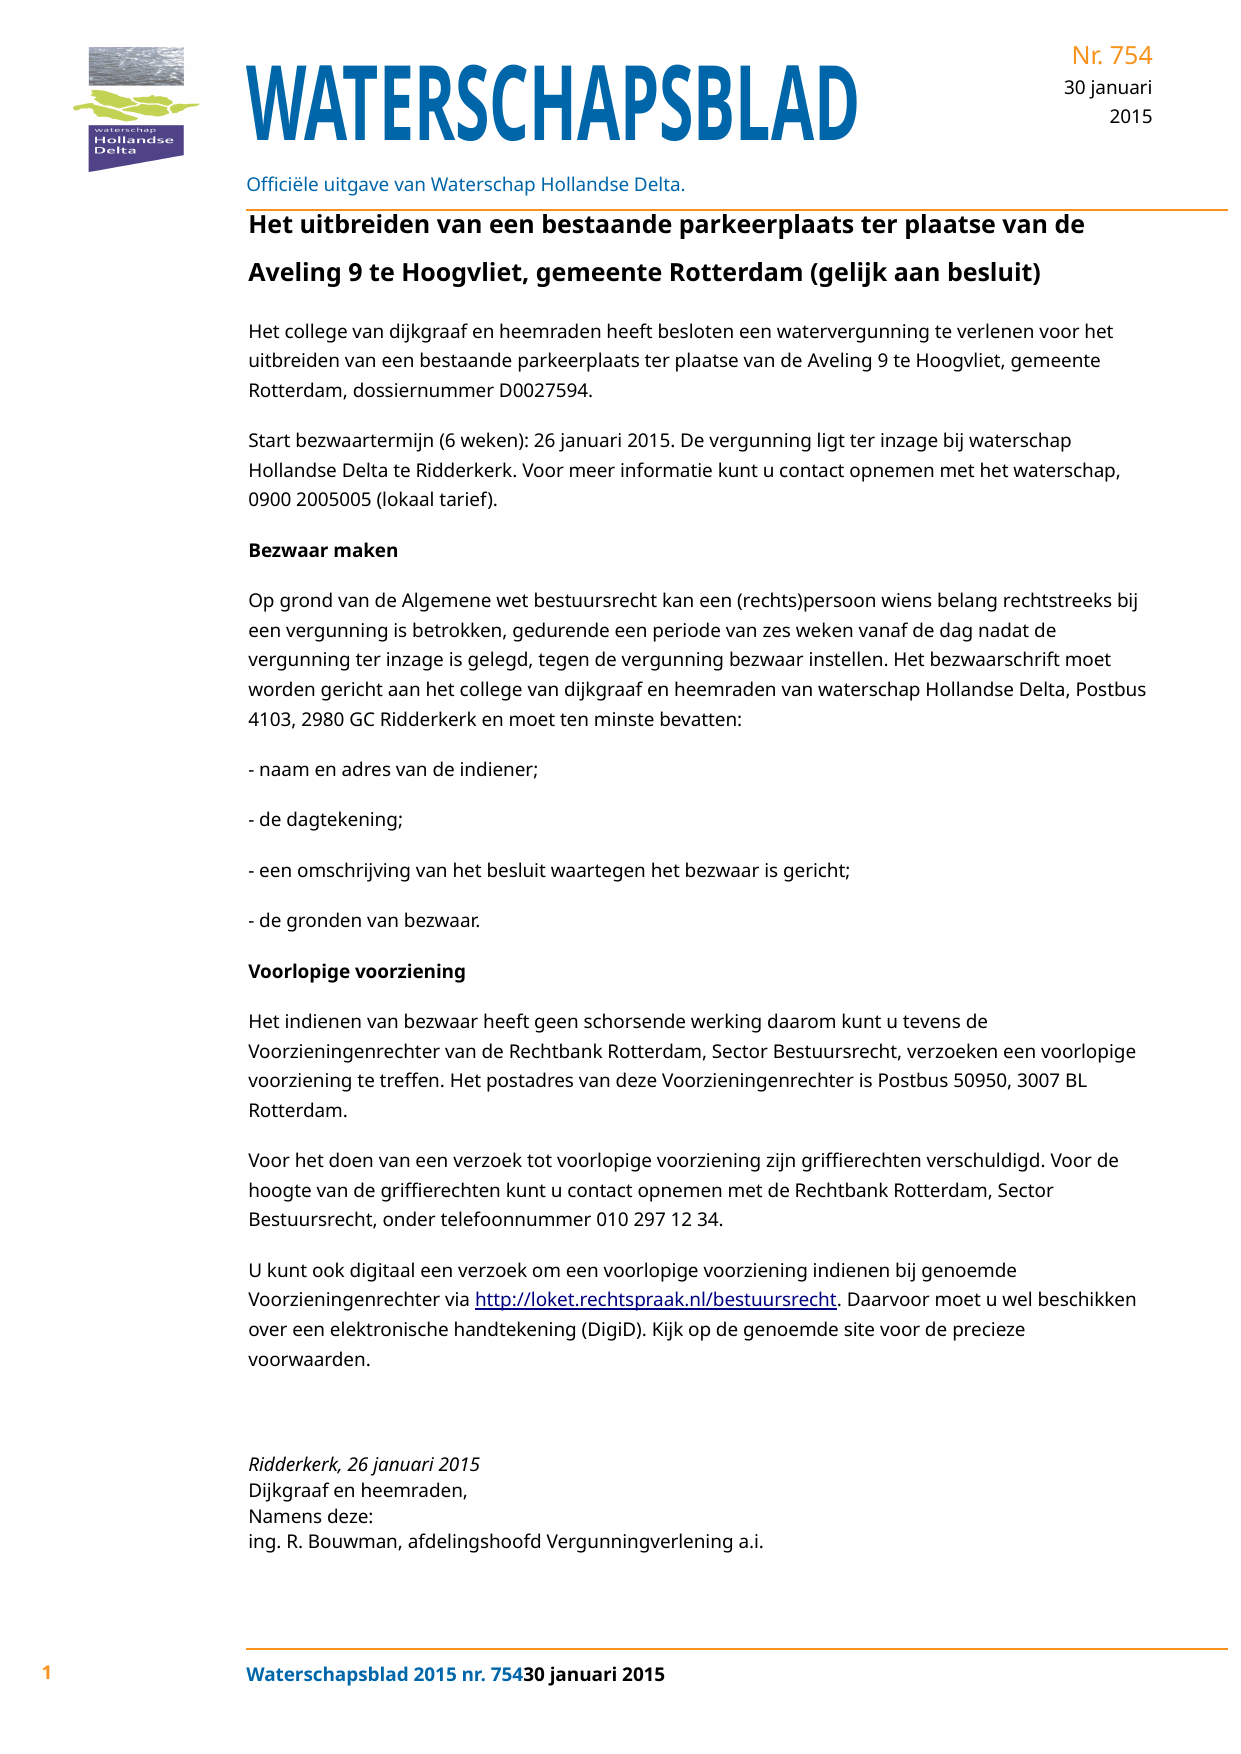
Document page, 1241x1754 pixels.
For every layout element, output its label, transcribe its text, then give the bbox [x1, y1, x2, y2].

text Het uitbreiden van een bestaande parkeerplaats ter plaatse van de Aveling 9 te Hoogvliet, gemeente Rotterdam (gelijk aan besluit) [248, 211, 1152, 288]
text Namens deze: [248, 1503, 1152, 1529]
text Voorlopige voorziening [248, 958, 1152, 984]
text ing. R. Bouwman, afdelingshoofd Vergunningverlening a.i. [248, 1529, 1152, 1554]
text Dijkgraaf en heemraden, [248, 1477, 1152, 1503]
text Het college van dijkgraaf en heemraden heeft besloten een watervergunning te verlenen voor het uitbreiden van een bestaande parkeerplaats ter plaatse van de Aveling 9 te Hoogvliet, gemeente Rotterdam, dossiernummer D0027594. [248, 318, 1152, 403]
text - de gronden van bezwaar. [248, 907, 1152, 933]
text Start bezwaartermijn (6 weken): 26 januari 2015. De vergunning ligt ter inzage bij waterschap Hollandse Delta te Ridderkerk. Voor meer informatie kunt u contact opnemen met het waterschap, 0900 2005005 (lokaal tarief). [248, 427, 1152, 512]
text - naam en adres van de indiener; [248, 756, 1152, 782]
text U kunt ook digitaal een verzoek om een voorlopige voorziening indienen bij genoemde Voorzieningenrechter via http://loket.rechtspraak.nl/bestuursrecht. Daarvoor moet u wel beschikken over een elektronische handtekening (DigiD). Kijk op de genoemde site voor de precieze voorwaarden. [248, 1257, 1152, 1372]
text Bezwaar maken [248, 537, 1152, 563]
text Voor het doen van een verzoek tot voorlopige voorziening zijn griffierechten verschuldigd. Voor de hoogte van de griffierechten kunt u contact opnemen met de Rechtbank Rotterdam, Sector Bestuursrecht, onder telefoonnummer 010 297 12 34. [248, 1147, 1152, 1232]
text Ridderkerk, 26 januari 2015 [248, 1452, 1152, 1477]
text Het indienen van bezwaar heeft geen schorsende werking daarom kunt u tevens de Voorzieningenrechter van de Rechtbank Rotterdam, Sector Bestuursrecht, verzoeken een voorlopige voorziening te treffen. Het postadres van deze Voorzieningenrechter is Postbus 50950, 3007 BL Rotterdam. [248, 1008, 1152, 1123]
text Op grond van de Algemene wet bestuursrecht kan een (rechts)persoon wiens belang rechtstreeks bij een vergunning is betrokken, gedurende een periode van zes weken vanaf de dag nadat de vergunning ter inzage is gelegd, tegen de vergunning bezwaar instellen. Het bezwaarschrift moet worden gericht aan het college van dijkgraaf en heemraden van waterschap Hollandse Delta, Postbus 4103, 2980 GC Ridderkerk en moet ten minste bevatten: [248, 587, 1152, 732]
picture [41, 47, 231, 172]
text - de dagtekening; [248, 807, 1152, 832]
text - een omschrijving van het besluit waartegen het bezwaar is gericht; [248, 857, 1152, 883]
